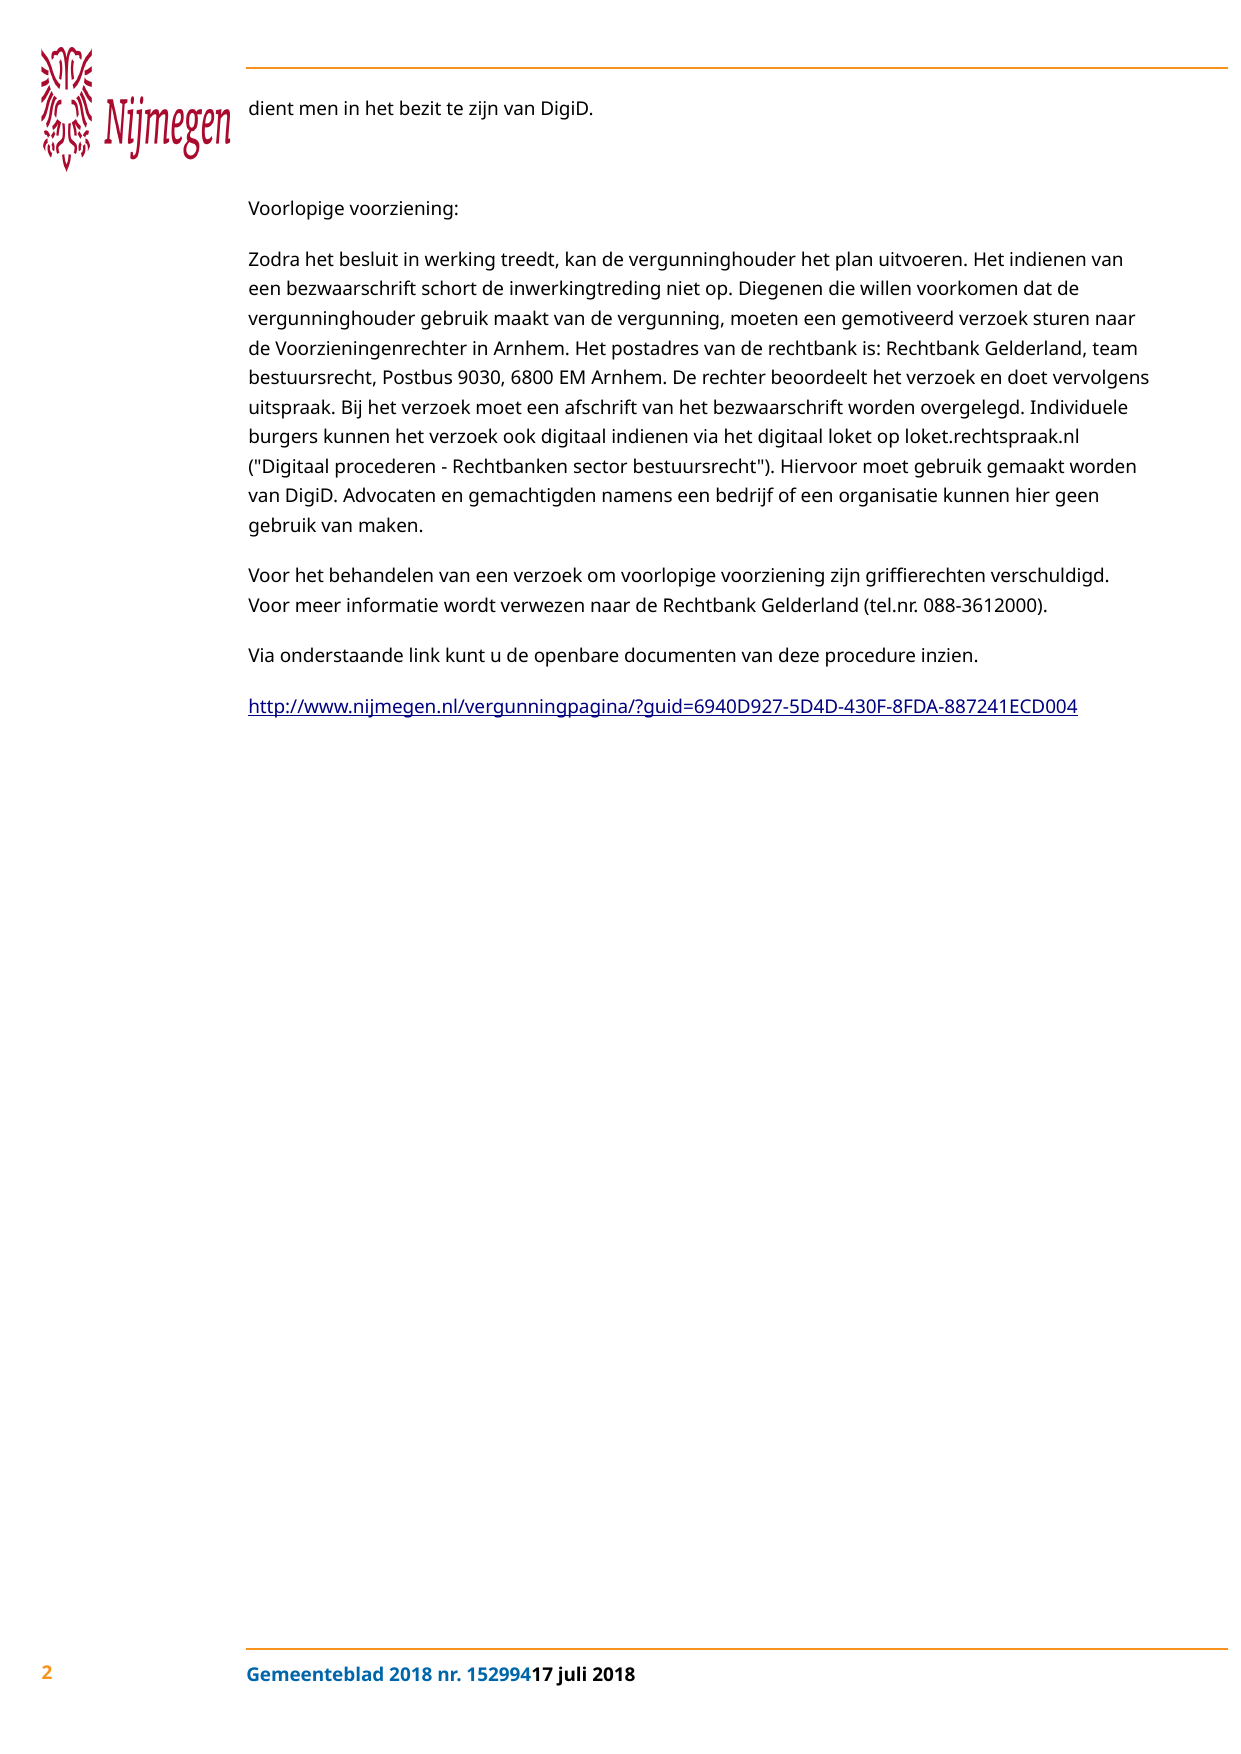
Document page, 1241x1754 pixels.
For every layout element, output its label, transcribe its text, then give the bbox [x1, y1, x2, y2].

text Voorlopige voorziening: [248, 196, 1152, 221]
text Voor het behandelen van een verzoek om voorlopige voorziening zijn griffierechten verschuldigd. Voor meer informatie wordt verwezen naar de Rechtbank Gelderland (tel.nr. 088-3612000). [248, 563, 1152, 618]
picture [41, 47, 231, 172]
text http://www.nijmegen.nl/vergunningpagina/?guid=6940D927-5D4D-430F-8FDA-887241ECD004 [248, 693, 1152, 719]
text dient men in het bezit te zijn van DigiD. [248, 95, 1152, 121]
text Zodra het besluit in werking treedt, kan de vergunninghouder het plan uitvoeren. Het indienen van een bezwaarschrift schort de inwerkingtreding niet op. Diegenen die willen voorkomen dat de vergunninghouder gebruik maakt van de vergunning, moeten een gemotiveerd verzoek sturen naar de Voorzieningenrechter in Arnhem. Het postadres van de rechtbank is: Rechtbank Gelderland, team bestuursrecht, Postbus 9030, 6800 EM Arnhem. De rechter beoordeelt het verzoek en doet vervolgens uitspraak. Bij het verzoek moet een afschrift van het bezwaarschrift worden overgelegd. Individuele burgers kunnen het verzoek ook digitaal indienen via het digitaal loket op loket.rechtspraak.nl ("Digitaal procederen - Rechtbanken sector bestuursrecht"). Hiervoor moet gebruik gemaakt worden van DigiD. Advocaten en gemachtigden namens een bedrijf of een organisatie kunnen hier geen gebruik van maken. [248, 246, 1152, 538]
text Via onderstaande link kunt u de openbare documenten van deze procedure inzien. [248, 643, 1152, 668]
